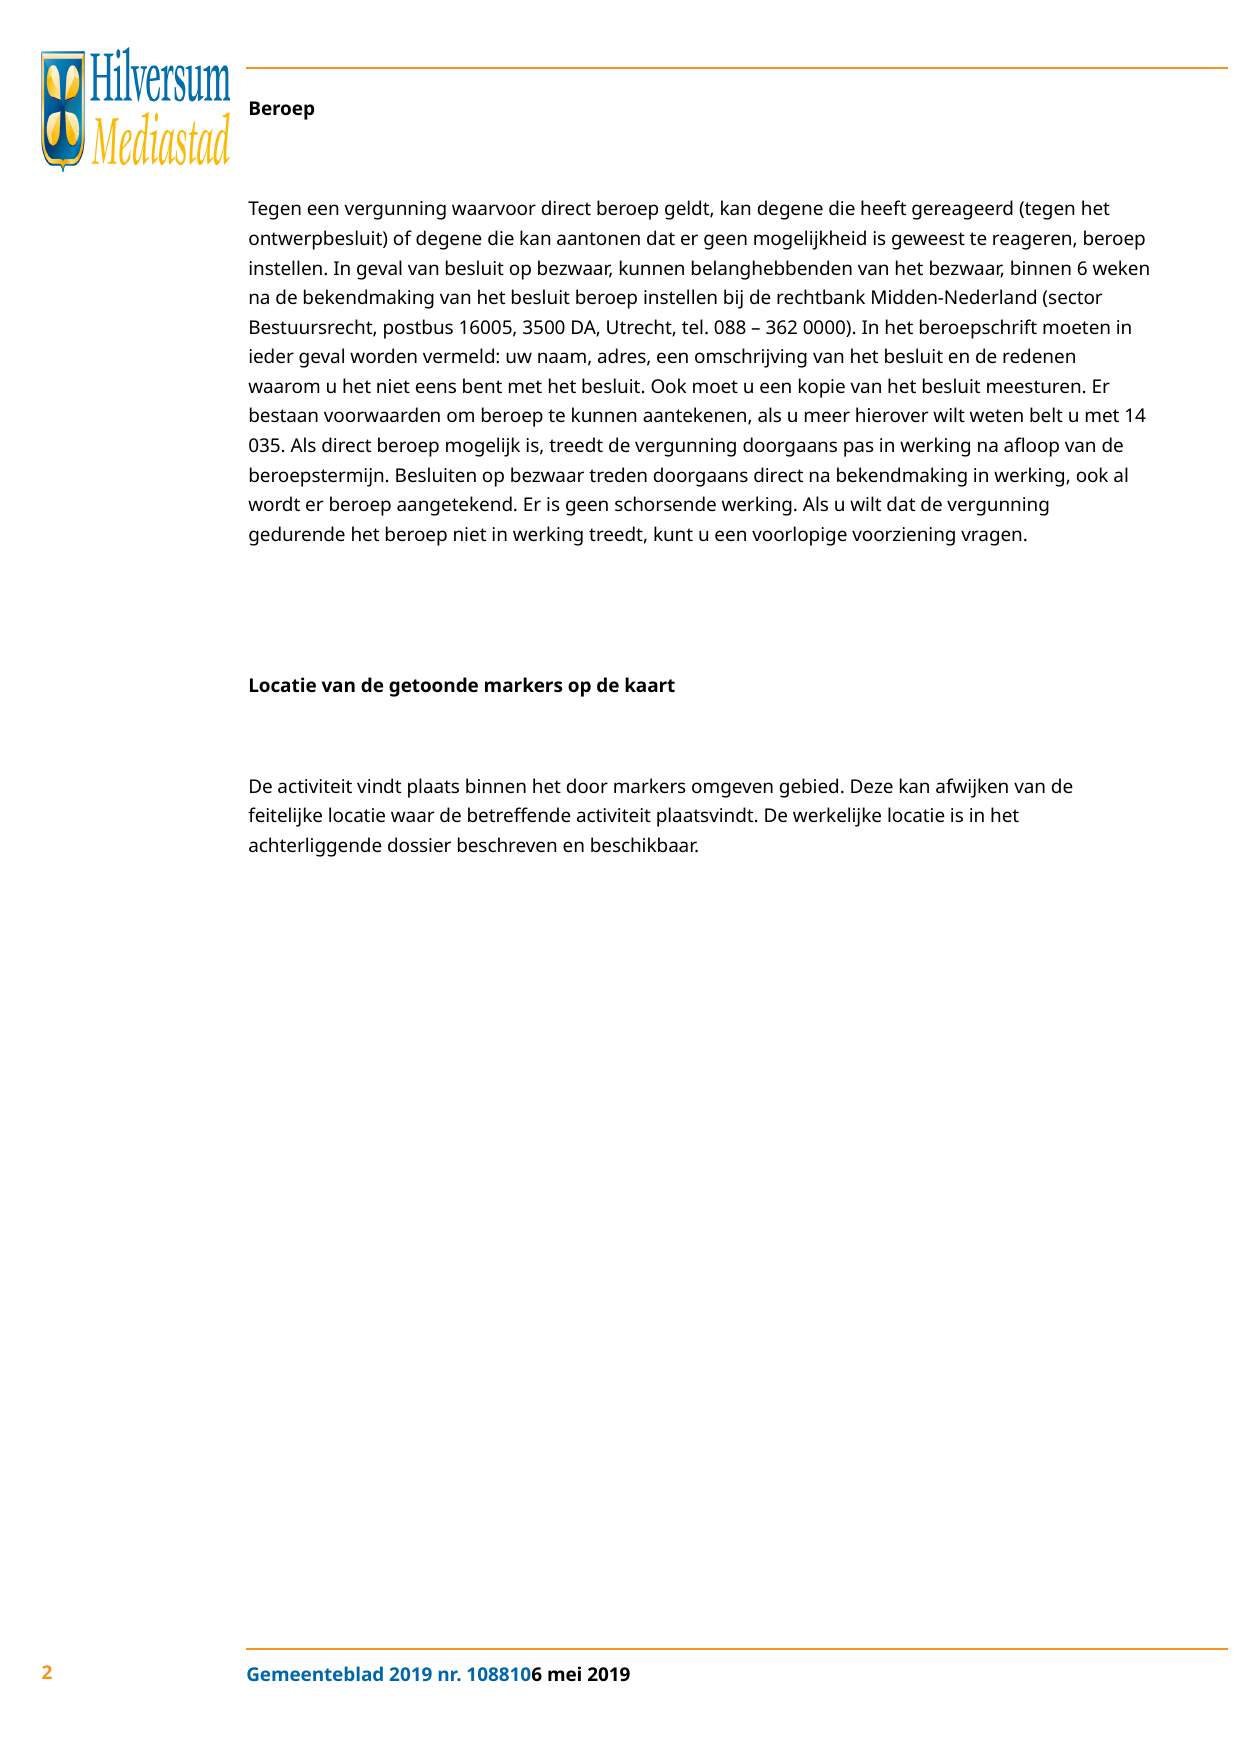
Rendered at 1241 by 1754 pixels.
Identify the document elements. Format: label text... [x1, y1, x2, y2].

text De activiteit vindt plaats binnen het door markers omgeven gebied. Deze kan afwijken van de feitelijke locatie waar de betreffende activiteit plaatsvindt. De werkelijke locatie is in het achterliggende dossier beschreven en beschikbaar. [248, 773, 1152, 858]
text Beroep [248, 95, 1152, 121]
picture [41, 47, 231, 172]
text Locatie van de getoonde markers op de kaart [248, 672, 1152, 698]
text Tegen een vergunning waarvoor direct beroep geldt, kan degene die heeft gereageerd (tegen het ontwerpbesluit) of degene die kan aantonen dat er geen mogelijkheid is geweest te reageren, beroep instellen. In geval van besluit op bezwaar, kunnen belanghebbenden van het bezwaar, binnen 6 weken na de bekendmaking van het besluit beroep instellen bij de rechtbank Midden-Nederland (sector Bestuursrecht, postbus 16005, 3500 DA, Utrecht, tel. 088 – 362 0000). In het beroepschrift moeten in ieder geval worden vermeld: uw naam, adres, een omschrijving van het besluit en de redenen waarom u het niet eens bent met het besluit. Ook moet u een kopie van het besluit meesturen. Er bestaan voorwaarden om beroep te kunnen aantekenen, als u meer hierover wilt weten belt u met 14 035. Als direct beroep mogelijk is, treedt de vergunning doorgaans pas in werking na afloop van de beroepstermijn. Besluiten op bezwaar treden doorgaans direct na bekendmaking in werking, ook al wordt er beroep aangetekend. Er is geen schorsende werking. Als u wilt dat de vergunning gedurende het beroep niet in werking treedt, kunt u een voorlopige voorziening vragen. [248, 196, 1152, 547]
